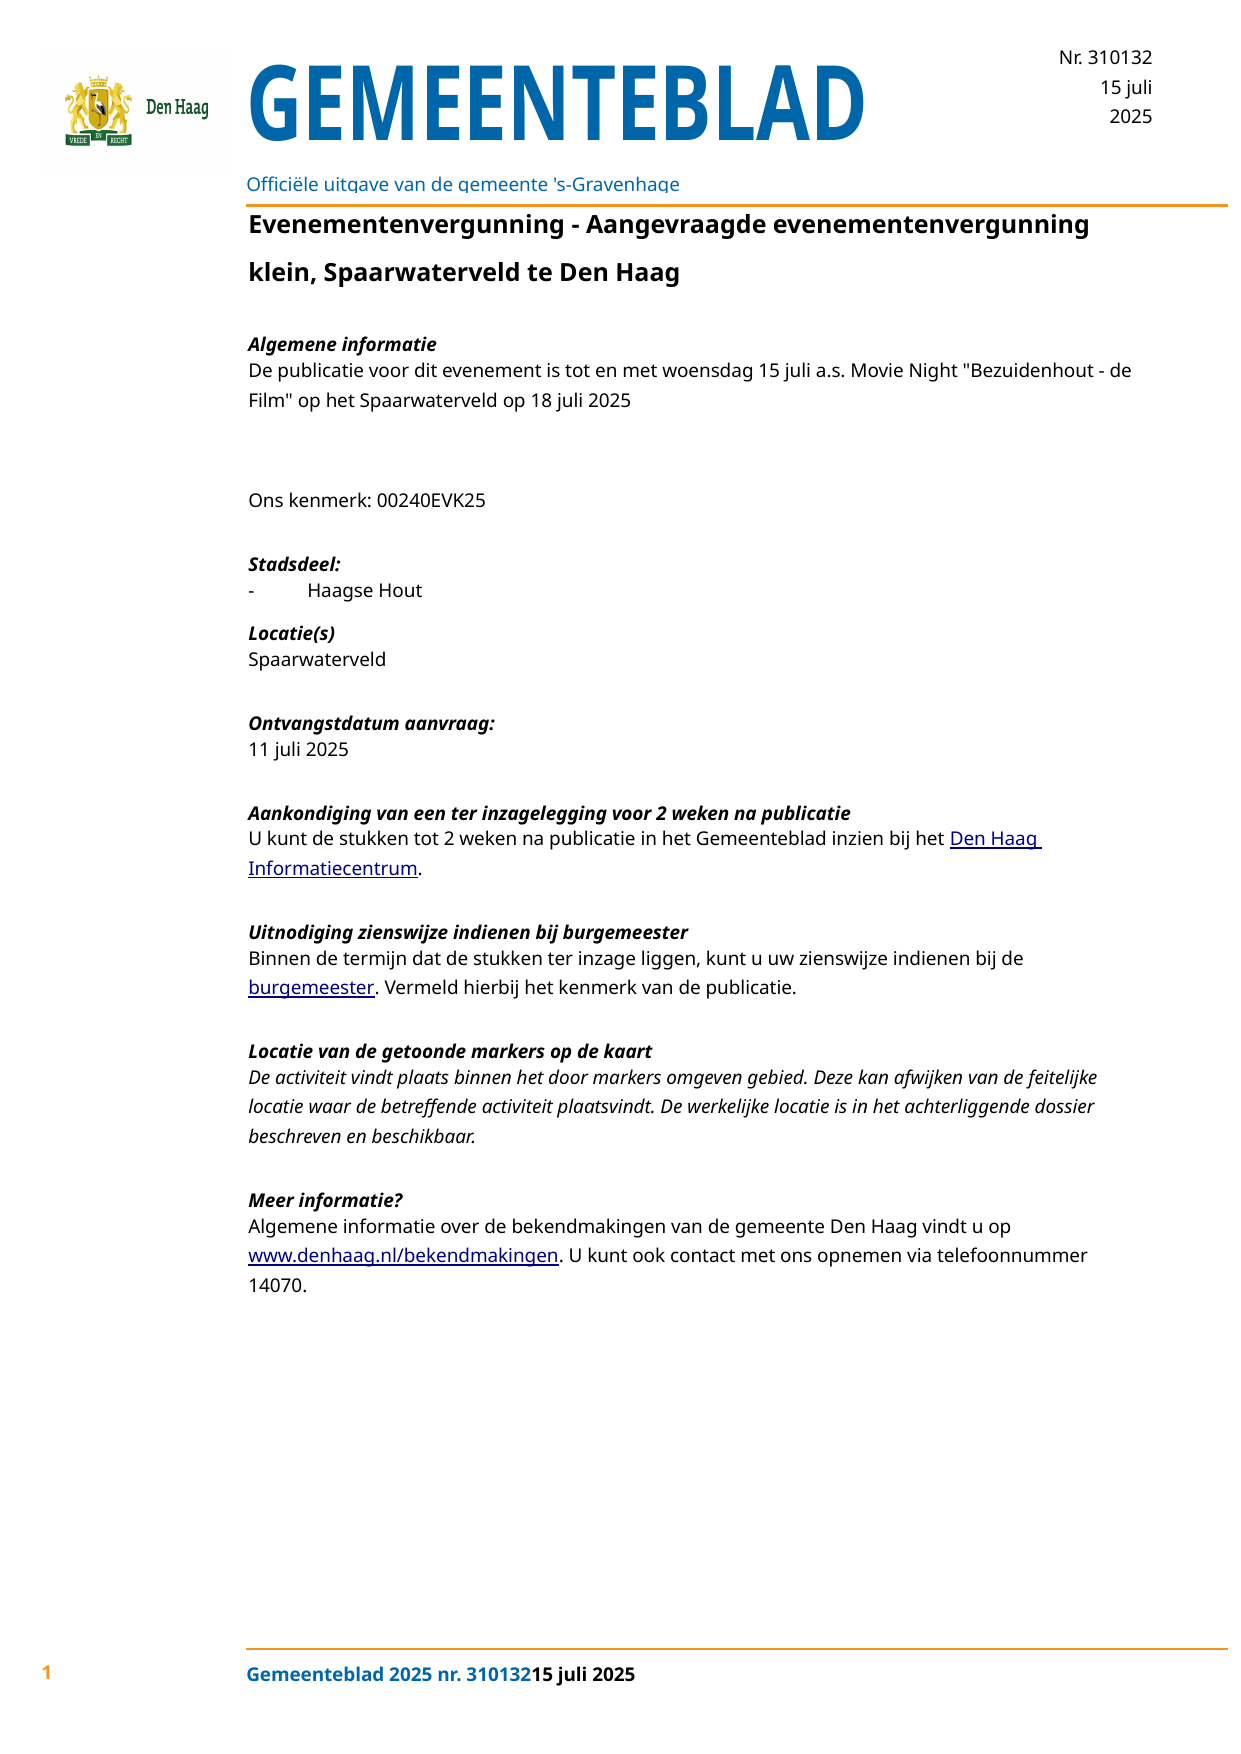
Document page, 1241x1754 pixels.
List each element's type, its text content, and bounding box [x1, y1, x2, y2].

text Ons kenmerk: 00240EVK25 [248, 488, 1152, 513]
text Uitnodiging zienswijze indienen bij burgemeester [248, 919, 1152, 945]
text Locatie van de getoonde markers op de kaart [248, 1038, 1152, 1064]
text Evenementenvergunning - Aangevraagde evenementenvergunning klein, Spaarwaterveld te Den Haag [248, 207, 1152, 288]
text Ontvangstdatum aanvraag: [248, 710, 1152, 736]
text 11 juli 2025 [248, 736, 1152, 762]
text Binnen de termijn dat de stukken ter inzage liggen, kunt u uw zienswijze indienen bij de burgemeester. Vermeld hierbij het kenmerk van de publicatie. [248, 945, 1152, 1000]
text De publicatie voor dit evenement is tot en met woensdag 15 juli a.s. Movie Night "Bezuidenhout - de Film" op het Spaarwaterveld op 18 juli 2025 [248, 357, 1152, 412]
list Haagse Hout [248, 577, 1152, 603]
text De activiteit vindt plaats binnen het door markers omgeven gebied. Deze kan afwijken van de feitelijke locatie waar de betreffende activiteit plaatsvindt. De werkelijke locatie is in het achterliggende dossier beschreven en beschikbaar. [248, 1064, 1152, 1149]
picture [41, 47, 231, 172]
text Algemene informatie over de bekendmakingen van de gemeente Den Haag vindt u op www.denhaag.nl/bekendmakingen. U kunt ook contact met ons opnemen via telefoonnummer 14070. [248, 1213, 1152, 1298]
text Meer informatie? [248, 1187, 1152, 1213]
text U kunt de stukken tot 2 weken na publicatie in het Gemeenteblad inzien bij het Den Haag Informatiecentrum. [248, 826, 1152, 881]
text Aankondiging van een ter inzagelegging voor 2 weken na publicatie [248, 800, 1152, 826]
text Locatie(s) [248, 620, 1152, 646]
text Stadsdeel: [248, 552, 1152, 577]
text Algemene informatie [248, 331, 1152, 357]
text Spaarwaterveld [248, 646, 1152, 672]
